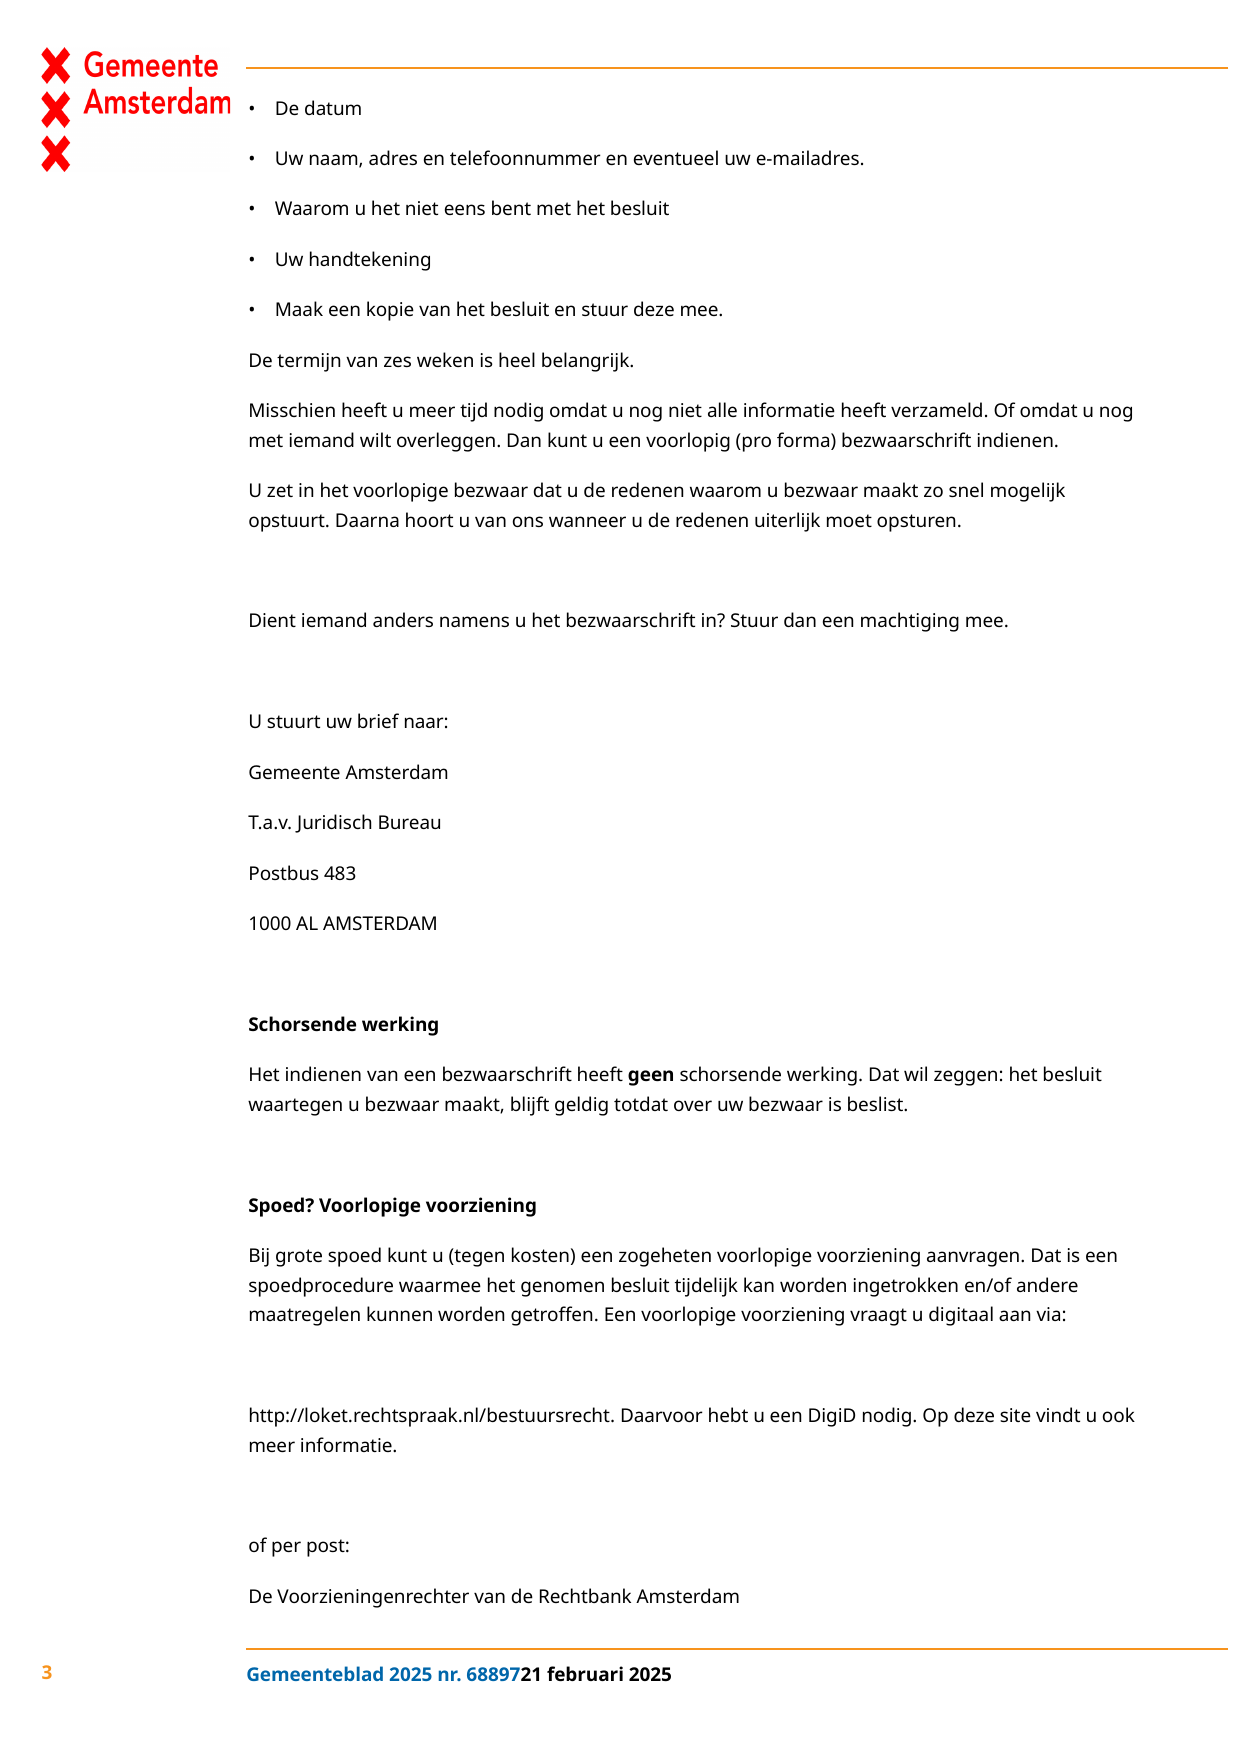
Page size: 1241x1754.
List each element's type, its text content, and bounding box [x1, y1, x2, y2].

text http://loket.rechtspraak.nl/bestuursrecht. Daarvoor hebt u een DigiD nodig. Op deze site vindt u ook meer informatie. [248, 1402, 1152, 1458]
text • Maak een kopie van het besluit en stuur deze mee. [248, 296, 1152, 322]
text Postbus 483 [248, 860, 1152, 886]
text 1000 AL AMSTERDAM [248, 910, 1152, 936]
text of per post: [248, 1533, 1152, 1558]
text • Uw naam, adres en telefoonnummer en eventueel uw e-mailadres. [248, 145, 1152, 171]
text Misschien heeft u meer tijd nodig omdat u nog niet alle informatie heeft verzameld. Of omdat u nog met iemand wilt overleggen. Dan kunt u een voorlopig (pro forma) bezwaarschrift indienen. [248, 397, 1152, 453]
text Schorsende werking [248, 1011, 1152, 1037]
text U zet in het voorlopige bezwaar dat u de redenen waarom u bezwaar maakt zo snel mogelijk opstuurt. Daarna hoort u van ons wanneer u de redenen uiterlijk moet opsturen. [248, 477, 1152, 533]
text • De datum [248, 95, 1152, 121]
text U stuurt uw brief naar: [248, 708, 1152, 734]
text De termijn van zes weken is heel belangrijk. [248, 347, 1152, 373]
text T.a.v. Juridisch Bureau [248, 809, 1152, 835]
text Bij grote spoed kunt u (tegen kosten) een zogeheten voorlopige voorziening aanvragen. Dat is een spoedprocedure waarmee het genomen besluit tijdelijk kan worden ingetrokken en/of andere maatregelen kunnen worden getroffen. Een voorlopige voorziening vraagt u digitaal aan via: [248, 1242, 1152, 1327]
picture [41, 47, 231, 172]
text • Waarom u het niet eens bent met het besluit [248, 196, 1152, 221]
text • Uw handtekening [248, 246, 1152, 272]
text Gemeente Amsterdam [248, 759, 1152, 785]
text Spoed? Voorlopige voorziening [248, 1192, 1152, 1218]
text Het indienen van een bezwaarschrift heeft geen schorsende werking. Dat wil zeggen: het besluit waartegen u bezwaar maakt, blijft geldig totdat over uw bezwaar is beslist. [248, 1061, 1152, 1117]
text De Voorzieningenrechter van de Rechtbank Amsterdam [248, 1583, 1152, 1609]
text Dient iemand anders namens u het bezwaarschrift in? Stuur dan een machtiging mee. [248, 608, 1152, 633]
